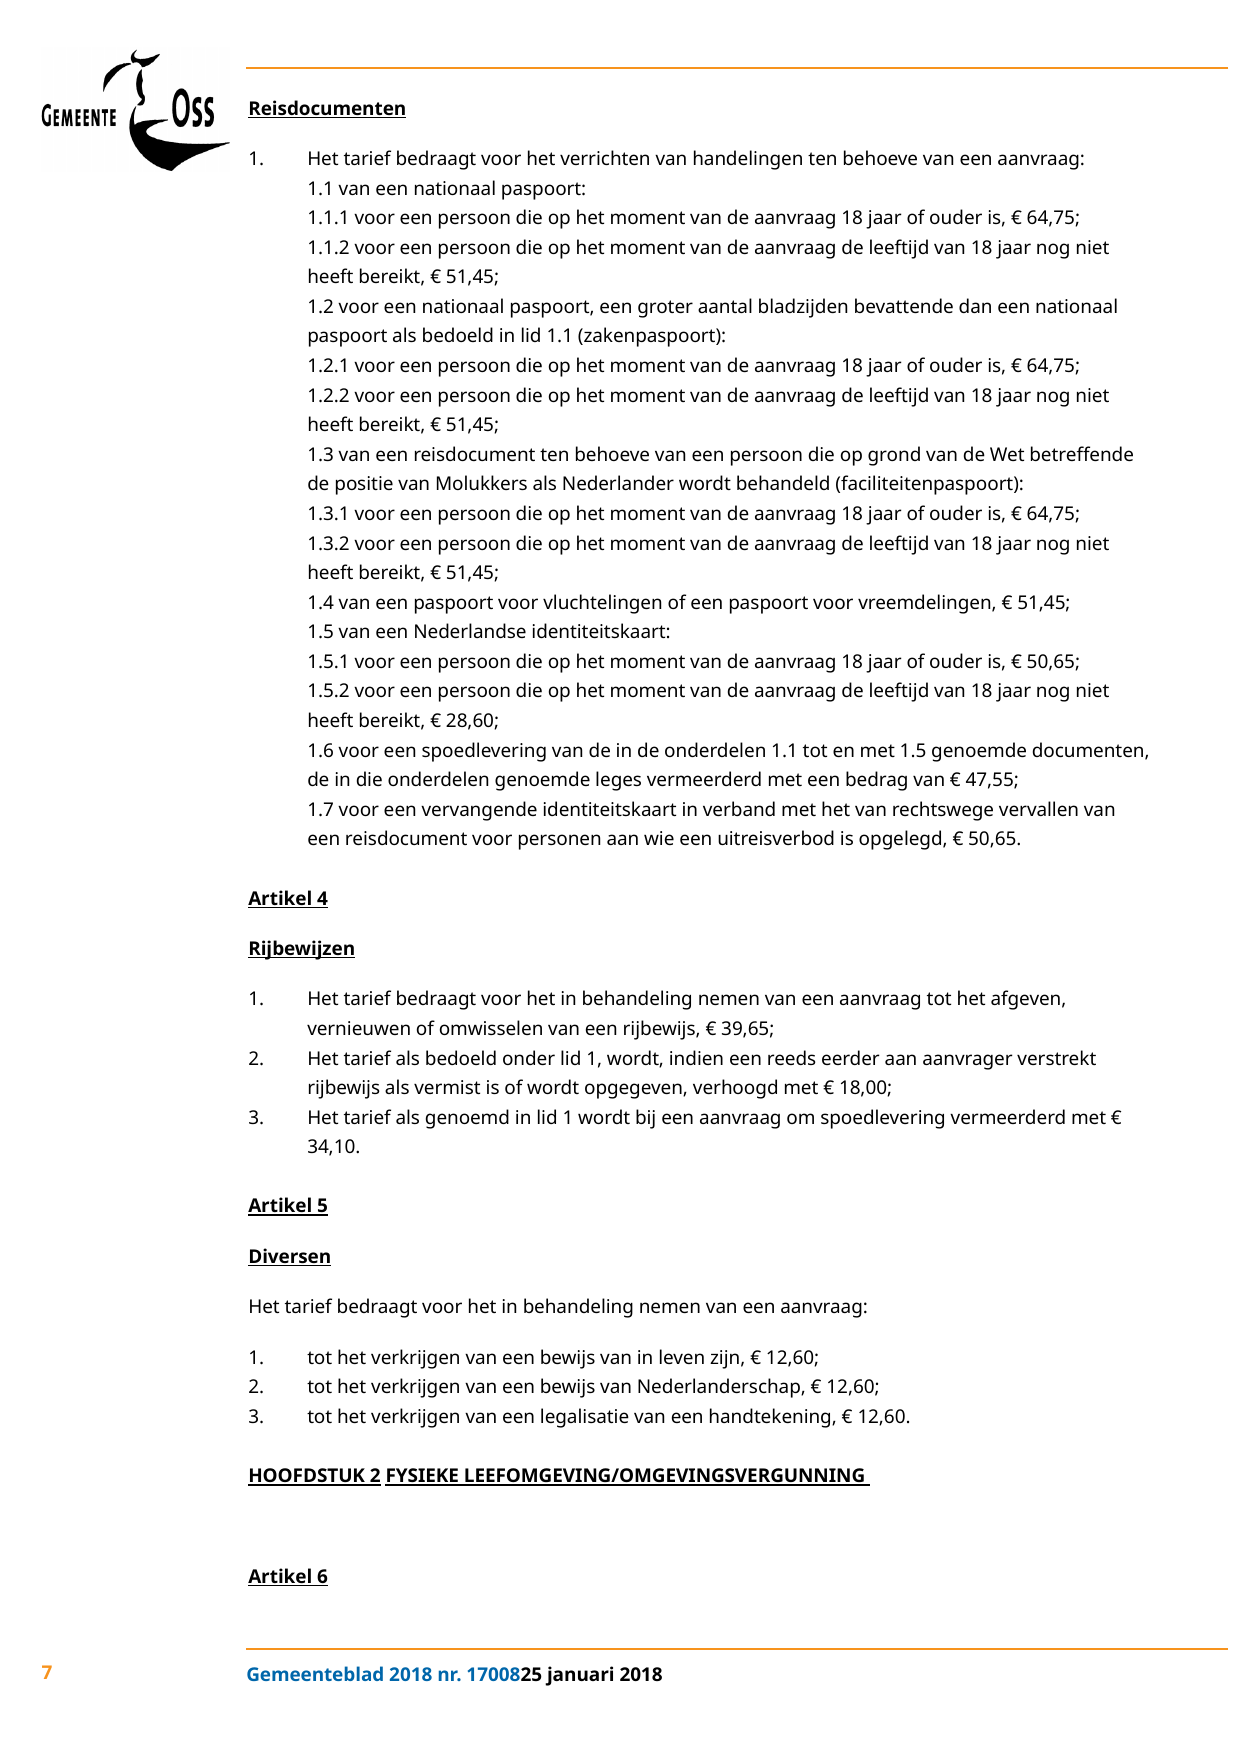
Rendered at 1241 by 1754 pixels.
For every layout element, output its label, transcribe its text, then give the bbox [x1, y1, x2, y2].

text Artikel 4 [248, 885, 1152, 911]
list 1.5.1 voor een persoon die op het moment van de aanvraag 18 jaar of ouder is, € 50,65; [248, 648, 1152, 674]
text Artikel 6 [248, 1563, 1152, 1589]
list Het tarief bedraagt voor het in behandeling nemen van een aanvraag tot het afgeven, vernieuwen of omwisselen van een rijbewijs, € 39,65; [248, 986, 1152, 1041]
list 1.5 van een Nederlandse identiteitskaart: [248, 618, 1152, 644]
list 1.1.1 voor een persoon die op het moment van de aanvraag 18 jaar of ouder is, € 64,75; [248, 204, 1152, 230]
list 1.7 voor een vervangende identiteitskaart in verband met het van rechtswege vervallen van een reisdocument voor personen aan wie een uitreisverbod is opgelegd, € 50,65. [248, 796, 1152, 851]
list Het tarief als genoemd in lid 1 wordt bij een aanvraag om spoedlevering vermeerderd met € 34,10. [248, 1104, 1152, 1159]
list tot het verkrijgen van een legalisatie van een handtekening, € 12,60. [248, 1403, 1152, 1429]
list 1.2.1 voor een persoon die op het moment van de aanvraag 18 jaar of ouder is, € 64,75; [248, 352, 1152, 378]
text Artikel 5 [248, 1193, 1152, 1218]
list tot het verkrijgen van een bewijs van in leven zijn, € 12,60; [248, 1344, 1152, 1370]
list 1.1.2 voor een persoon die op het moment van de aanvraag de leeftijd van 18 jaar nog niet heeft bereikt, € 51,45; [248, 234, 1152, 289]
list 1.3.2 voor een persoon die op het moment van de aanvraag de leeftijd van 18 jaar nog niet heeft bereikt, € 51,45; [248, 530, 1152, 585]
text Reisdocumenten [248, 95, 1152, 121]
list 1.3.1 voor een persoon die op het moment van de aanvraag 18 jaar of ouder is, € 64,75; [248, 500, 1152, 526]
list Het tarief bedraagt voor het verrichten van handelingen ten behoeve van een aanvraag: [248, 145, 1152, 171]
list tot het verkrijgen van een bewijs van Nederlanderschap, € 12,60; [248, 1373, 1152, 1399]
text HOOFDSTUK 2 FYSIEKE LEEFOMGEVING/OMGEVINGSVERGUNNING [248, 1462, 1152, 1488]
list 1.3 van een reisdocument ten behoeve van een persoon die op grond van de Wet betreffende de positie van Molukkers als Nederlander wordt behandeld (faciliteitenpaspoort): [248, 441, 1152, 496]
text Diversen [248, 1243, 1152, 1269]
picture [41, 47, 231, 172]
list 1.2.2 voor een persoon die op het moment van de aanvraag de leeftijd van 18 jaar nog niet heeft bereikt, € 51,45; [248, 382, 1152, 437]
list 1.4 van een paspoort voor vluchtelingen of een paspoort voor vreemdelingen, € 51,45; [248, 589, 1152, 615]
list Het tarief als bedoeld onder lid 1, wordt, indien een reeds eerder aan aanvrager verstrekt rijbewijs als vermist is of wordt opgegeven, verhoogd met € 18,00; [248, 1045, 1152, 1100]
text Het tarief bedraagt voor het in behandeling nemen van een aanvraag: [248, 1293, 1152, 1319]
list 1.2 voor een nationaal paspoort, een groter aantal bladzijden bevattende dan een nationaal paspoort als bedoeld in lid 1.1 (zakenpaspoort): [248, 293, 1152, 348]
list 1.6 voor een spoedlevering van de in de onderdelen 1.1 tot en met 1.5 genoemde documenten, de in die onderdelen genoemde leges vermeerderd met een bedrag van € 47,55; [248, 737, 1152, 792]
list 1.5.2 voor een persoon die op het moment van de aanvraag de leeftijd van 18 jaar nog niet heeft bereikt, € 28,60; [248, 678, 1152, 733]
text Rijbewijzen [248, 935, 1152, 961]
list 1.1 van een nationaal paspoort: [248, 175, 1152, 201]
